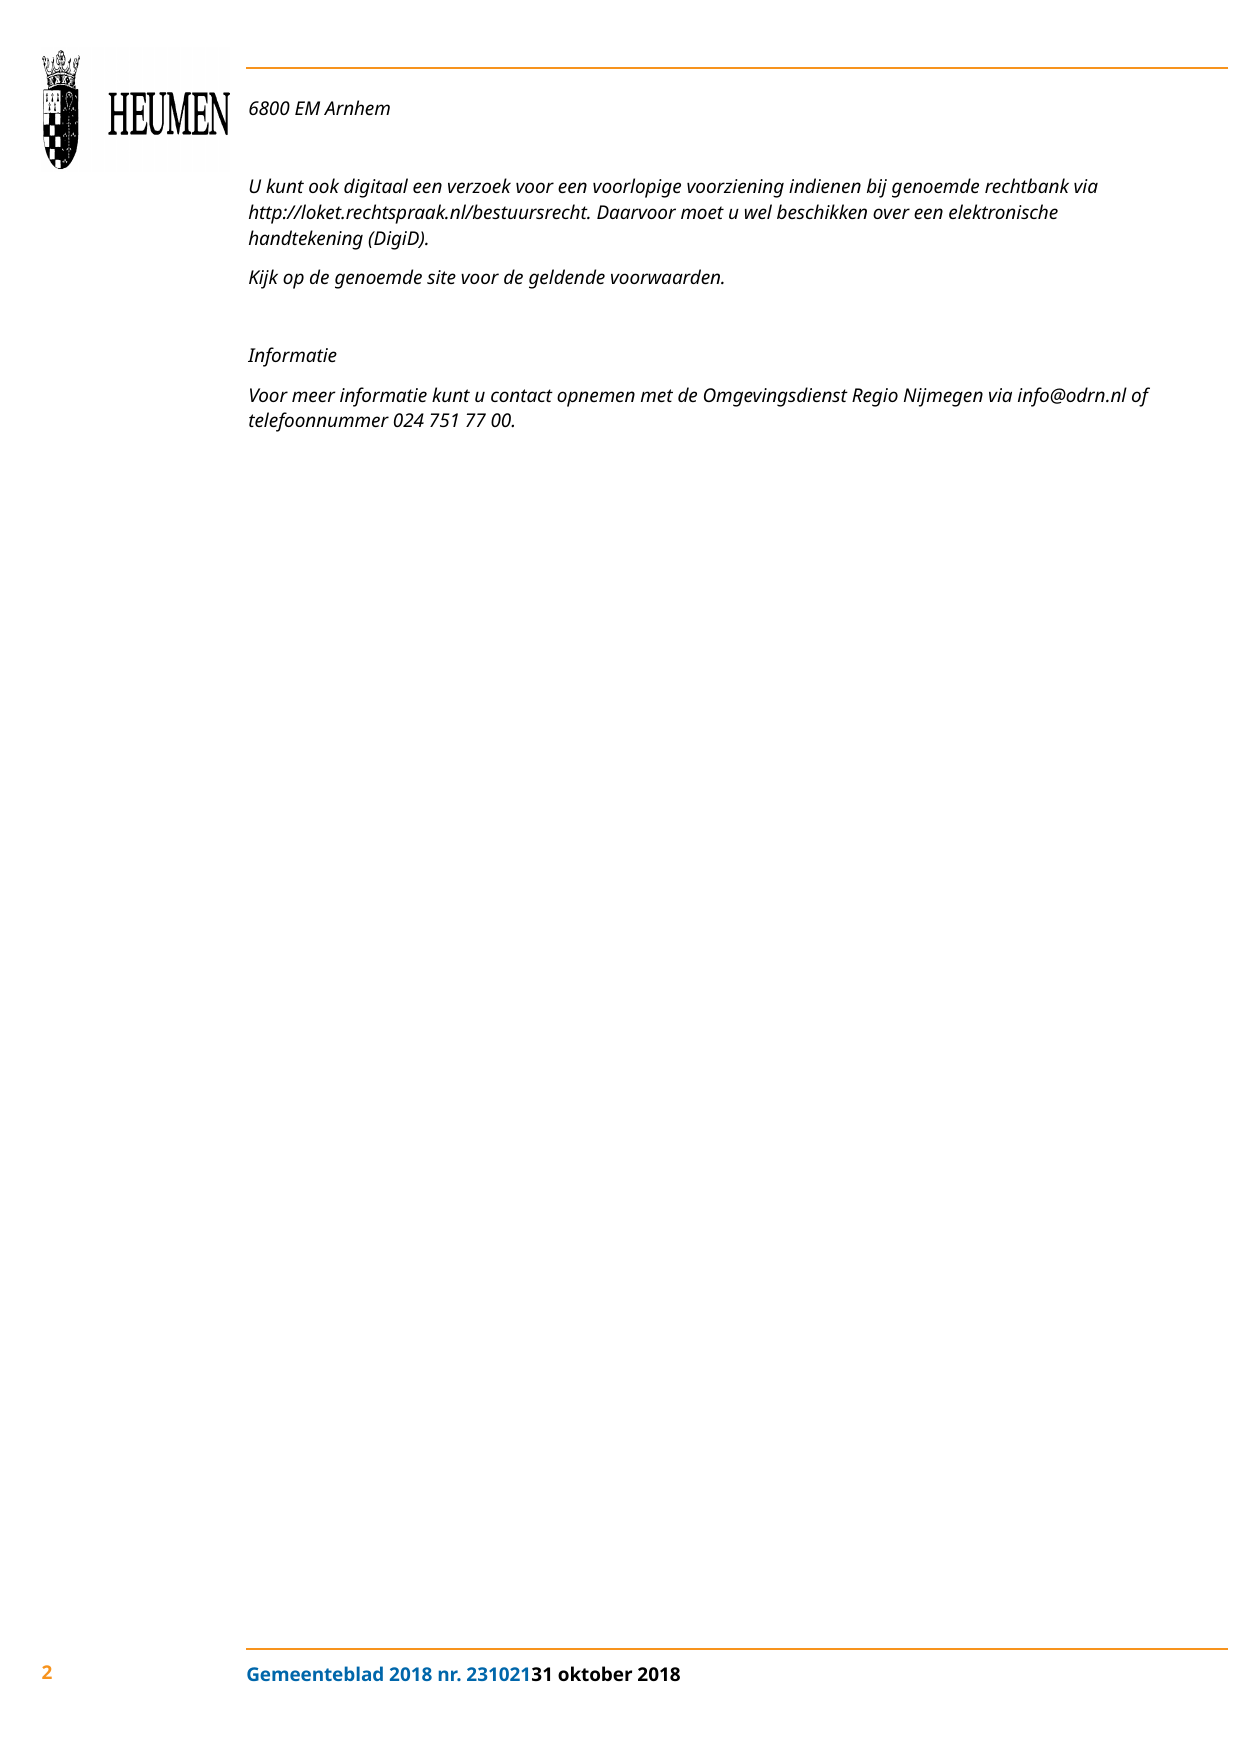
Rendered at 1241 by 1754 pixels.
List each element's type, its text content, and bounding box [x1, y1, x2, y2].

text Informatie [248, 343, 1152, 368]
text U kunt ook digitaal een verzoek voor een voorlopige voorziening indienen bij genoemde rechtbank via http://loket.rechtspraak.nl/bestuursrecht. Daarvoor moet u wel beschikken over een elektronische handtekening (DigiD). [248, 173, 1152, 251]
text Kijk op de genoemde site voor de geldende voorwaarden. [248, 264, 1152, 290]
text 6800 EM Arnhem [248, 95, 1152, 121]
text Voor meer informatie kunt u contact opnemen met de Omgevingsdienst Regio Nijmegen via info@odrn.nl of telefoonnummer 024 751 77 00. [248, 382, 1152, 433]
picture [41, 47, 231, 172]
